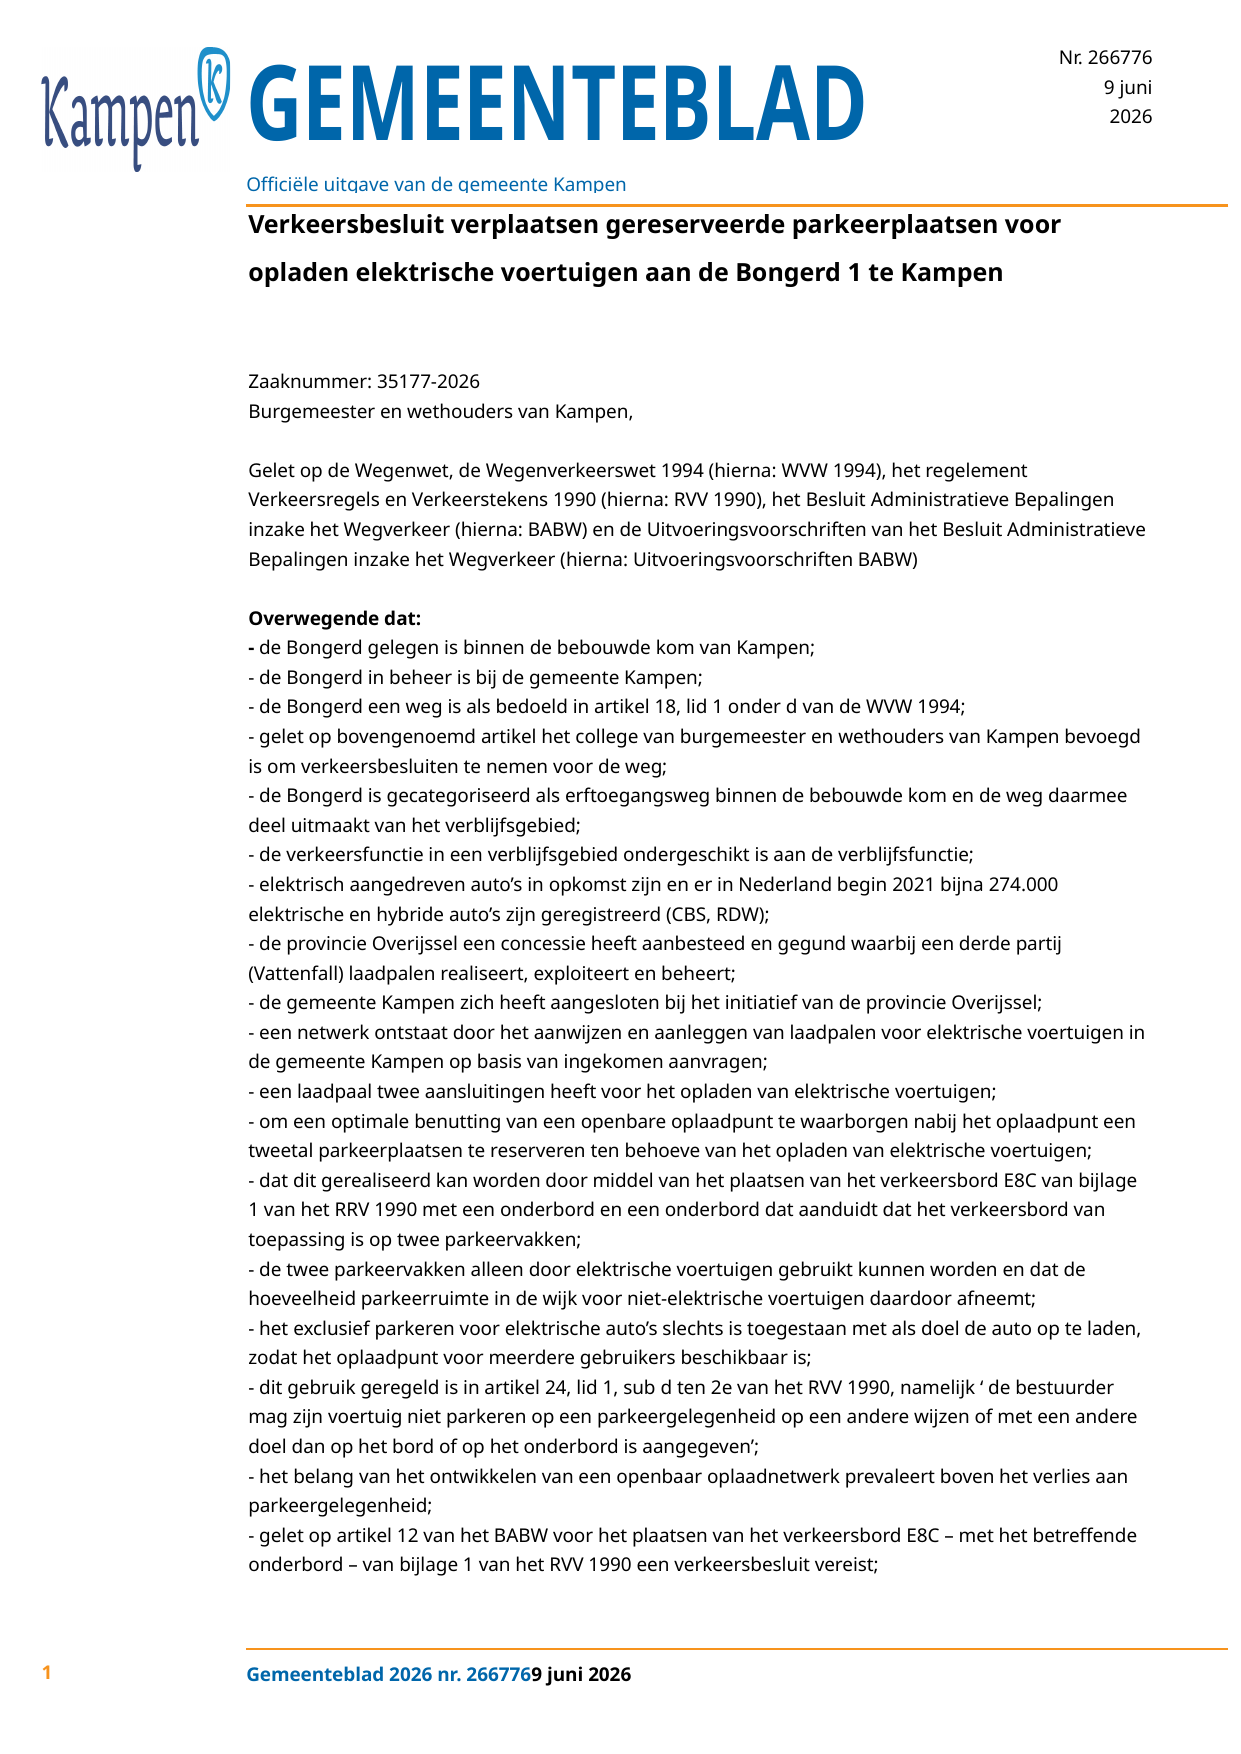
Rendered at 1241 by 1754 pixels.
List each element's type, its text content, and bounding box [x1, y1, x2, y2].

text Burgemeester en wethouders van Kampen, [248, 398, 1152, 423]
text - de Bongerd gelegen is binnen de bebouwde kom van Kampen; [248, 634, 1152, 660]
text - de Bongerd in beheer is bij de gemeente Kampen; [248, 664, 1152, 690]
text - een laadpaal twee aansluitingen heeft voor het opladen van elektrische voertuigen; [248, 1078, 1152, 1104]
text Verkeersbesluit verplaatsen gereserveerde parkeerplaatsen voor opladen elektrische voertuigen aan de Bongerd 1 te Kampen [248, 207, 1152, 288]
text - elektrisch aangedreven auto’s in opkomst zijn en er in Nederland begin 2021 bijna 274.000 elektrische en hybride auto’s zijn geregistreerd (CBS, RDW); [248, 871, 1152, 926]
text Gelet op de Wegenwet, de Wegenverkeerswet 1994 (hierna: WVW 1994), het regelement Verkeersregels en Verkeerstekens 1990 (hierna: RVV 1990), het Besluit Administratieve Bepalingen inzake het Wegverkeer (hierna: BABW) en de Uitvoeringsvoorschriften van het Besluit Administratieve Bepalingen inzake het Wegverkeer (hierna: Uitvoeringsvoorschriften BABW) [248, 457, 1152, 571]
picture [41, 47, 231, 172]
text Zaaknummer: 35177-2026 [248, 368, 1152, 394]
text - het exclusief parkeren voor elektrische auto’s slechts is toegestaan met als doel de auto op te laden, zodat het oplaadpunt voor meerdere gebruikers beschikbaar is; [248, 1315, 1152, 1370]
text - dit gebruik geregeld is in artikel 24, lid 1, sub d ten 2e van het RVV 1990, namelijk ‘ de bestuurder mag zijn voertuig niet parkeren op een parkeergelegenheid op een andere wijzen of met een andere doel dan op het bord of op het onderbord is aangegeven’; [248, 1374, 1152, 1459]
text Overwegende dat: [248, 605, 1152, 631]
text - gelet op artikel 12 van het BABW voor het plaatsen van het verkeersbord E8C – met het betreffende onderbord – van bijlage 1 van het RVV 1990 een verkeersbesluit vereist; [248, 1522, 1152, 1577]
text - gelet op bovengenoemd artikel het college van burgemeester en wethouders van Kampen bevoegd is om verkeersbesluiten te nemen voor de weg; [248, 723, 1152, 778]
text - om een optimale benutting van een openbare oplaadpunt te waarborgen nabij het oplaadpunt een tweetal parkeerplaatsen te reserveren ten behoeve van het opladen van elektrische voertuigen; [248, 1108, 1152, 1163]
text - dat dit gerealiseerd kan worden door middel van het plaatsen van het verkeersbord E8C van bijlage 1 van het RRV 1990 met een onderbord en een onderbord dat aanduidt dat het verkeersbord van toepassing is op twee parkeervakken; [248, 1167, 1152, 1252]
text - een netwerk ontstaat door het aanwijzen en aanleggen van laadpalen voor elektrische voertuigen in de gemeente Kampen op basis van ingekomen aanvragen; [248, 1019, 1152, 1074]
text - de gemeente Kampen zich heeft aangesloten bij het initiatief van de provincie Overijssel; [248, 989, 1152, 1015]
text - de Bongerd een weg is als bedoeld in artikel 18, lid 1 onder d van de WVW 1994; [248, 694, 1152, 719]
text - de provincie Overijssel een concessie heeft aanbesteed en gegund waarbij een derde partij (Vattenfall) laadpalen realiseert, exploiteert en beheert; [248, 930, 1152, 986]
text - het belang van het ontwikkelen van een openbaar oplaadnetwerk prevaleert boven het verlies aan parkeergelegenheid; [248, 1463, 1152, 1518]
text - de twee parkeervakken alleen door elektrische voertuigen gebruikt kunnen worden en dat de hoeveelheid parkeerruimte in de wijk voor niet-elektrische voertuigen daardoor afneemt; [248, 1256, 1152, 1311]
text - de Bongerd is gecategoriseerd als erftoegangsweg binnen de bebouwde kom en de weg daarmee deel uitmaakt van het verblijfsgebied; [248, 782, 1152, 838]
text - de verkeersfunctie in een verblijfsgebied ondergeschikt is aan de verblijfsfunctie; [248, 842, 1152, 867]
